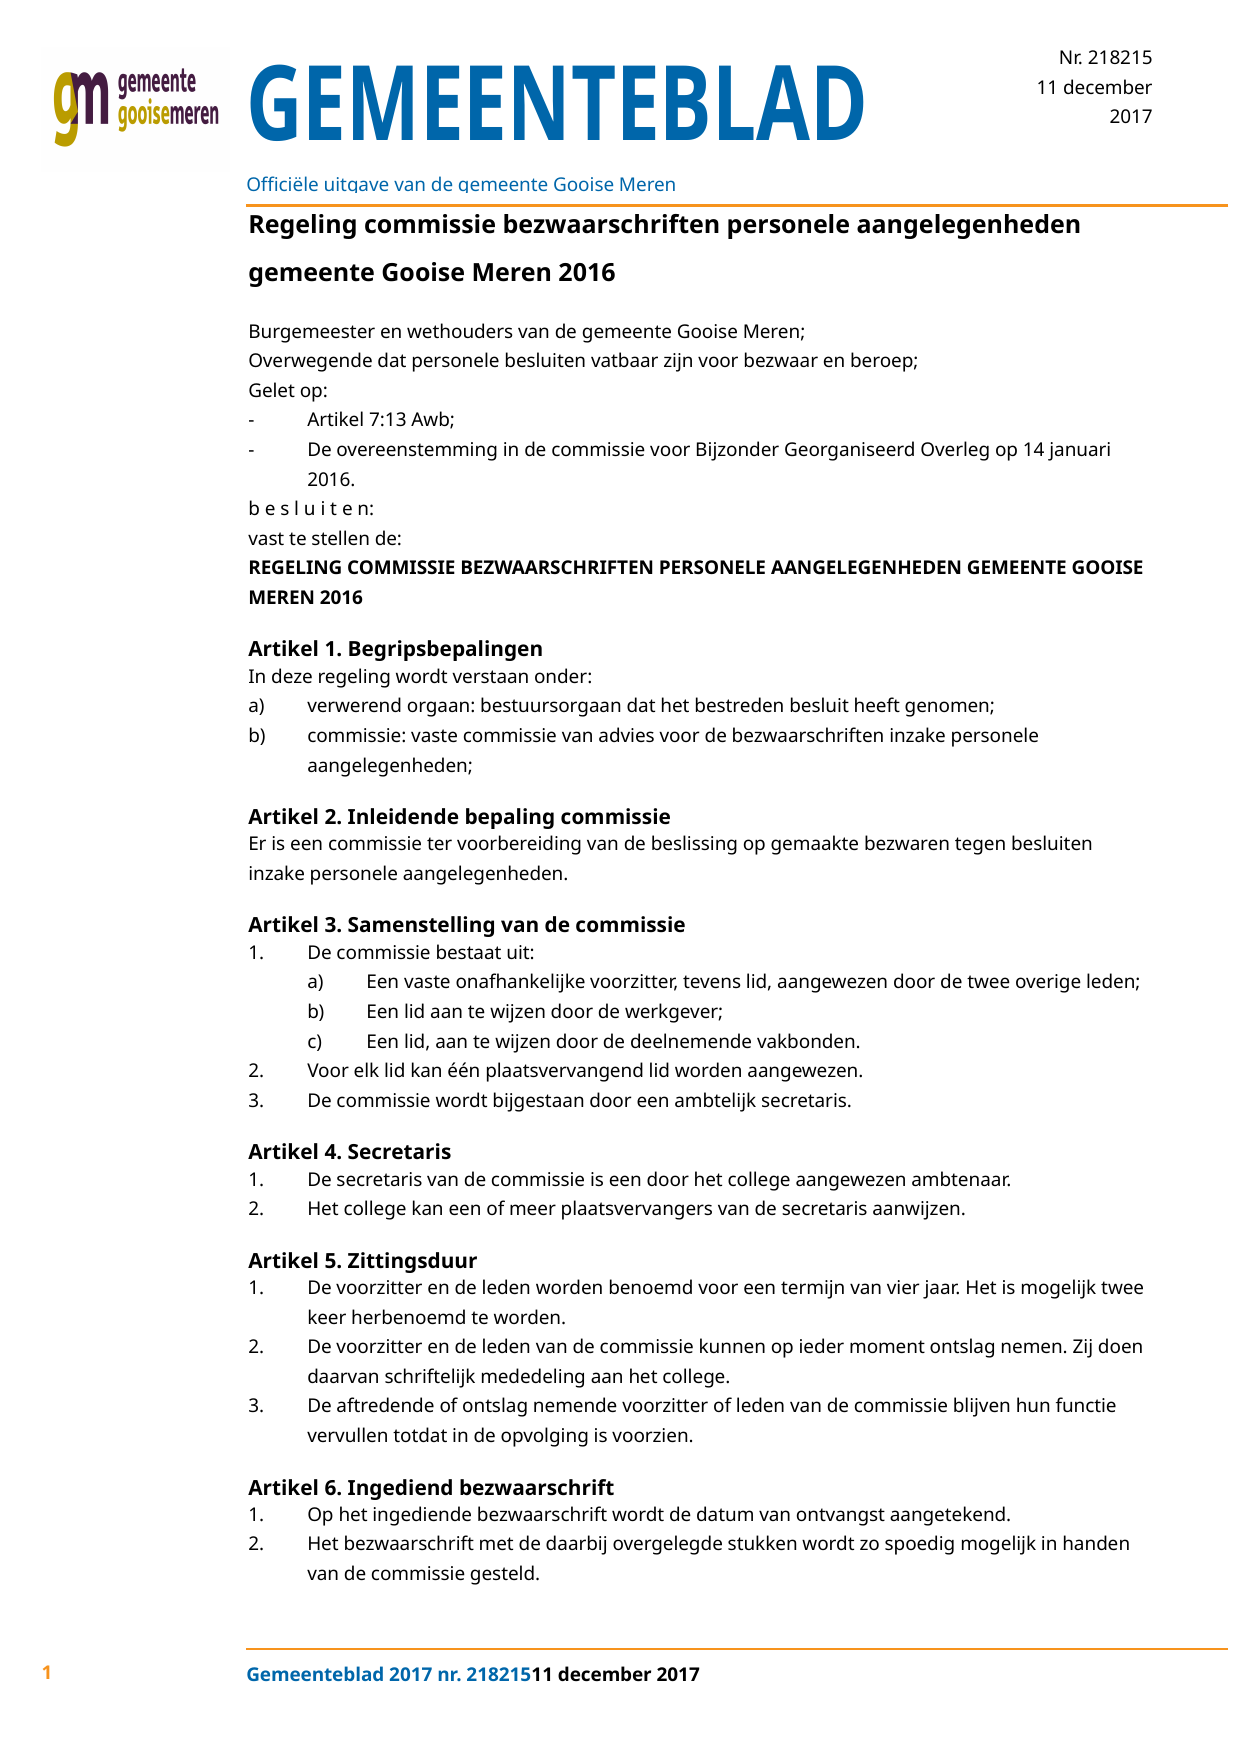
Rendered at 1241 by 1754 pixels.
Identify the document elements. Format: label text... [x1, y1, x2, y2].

text Artikel 4. Secretaris [248, 1137, 1152, 1166]
list Het college kan een of meer plaatsvervangers van de secretaris aanwijzen. [248, 1195, 1152, 1221]
list De secretaris van de commissie is een door het college aangewezen ambtenaar. [248, 1166, 1152, 1192]
list De overeenstemming in de commissie voor Bijzonder Georganiseerd Overleg op 14 januari 2016. [248, 436, 1152, 492]
text Burgemeester en wethouders van de gemeente Gooise Meren; [248, 318, 1152, 344]
text In deze regeling wordt verstaan onder: [248, 663, 1152, 689]
text Artikel 6. Ingediend bezwaarschrift [248, 1473, 1152, 1501]
list Op het ingediende bezwaarschrift wordt de datum van ontvangst aangetekend. [248, 1501, 1152, 1527]
list Een lid, aan te wijzen door de deelnemende vakbonden. [307, 1028, 1152, 1053]
picture [41, 47, 231, 172]
text Artikel 5. Zittingsduur [248, 1246, 1152, 1274]
text Overwegende dat personele besluiten vatbaar zijn voor bezwaar en beroep; [248, 347, 1152, 373]
text Er is een commissie ter voorbereiding van de beslissing op gemaakte bezwaren tegen besluiten inzake personele aangelegenheden. [248, 831, 1152, 886]
text Artikel 1. Begripsbepalingen [248, 634, 1152, 663]
text Regeling commissie bezwaarschriften personele aangelegenheden gemeente Gooise Meren 2016 [248, 207, 1152, 288]
list Een vaste onafhankelijke voorzitter, tevens lid, aangewezen door de twee overige leden; [307, 969, 1152, 994]
list De commissie wordt bijgestaan door een ambtelijk secretaris. [248, 1087, 1152, 1113]
list De voorzitter en de leden van de commissie kunnen op ieder moment ontslag nemen. Zij doen daarvan schriftelijk mededeling aan het college. [248, 1333, 1152, 1389]
list Het bezwaarschrift met de daarbij overgelegde stukken wordt zo spoedig mogelijk in handen van de commissie gesteld. [248, 1531, 1152, 1586]
text REGELING COMMISSIE BEZWAARSCHRIFTEN PERSONELE AANGELEGENHEDEN GEMEENTE GOOISE MEREN 2016 [248, 554, 1152, 610]
text Gelet op: [248, 377, 1152, 403]
list De commissie bestaat uit: [248, 939, 1152, 965]
text vast te stellen de: [248, 525, 1152, 551]
text Artikel 2. Inleidende bepaling commissie [248, 802, 1152, 831]
list Artikel 7:13 Awb; [248, 407, 1152, 432]
list Een lid aan te wijzen door de werkgever; [307, 998, 1152, 1024]
list De aftredende of ontslag nemende voorzitter of leden van de commissie blijven hun functie vervullen totdat in de opvolging is voorzien. [248, 1393, 1152, 1448]
list commissie: vaste commissie van advies voor de bezwaarschriften inzake personele aangelegenheden; [248, 722, 1152, 777]
text Artikel 3. Samenstelling van de commissie [248, 911, 1152, 939]
text b e s l u i t e n: [248, 495, 1152, 521]
list verwerend orgaan: bestuursorgaan dat het bestreden besluit heeft genomen; [248, 693, 1152, 718]
list Voor elk lid kan één plaatsvervangend lid worden aangewezen. [248, 1057, 1152, 1083]
list De voorzitter en de leden worden benoemd voor een termijn van vier jaar. Het is mogelijk twee keer herbenoemd te worden. [248, 1274, 1152, 1329]
